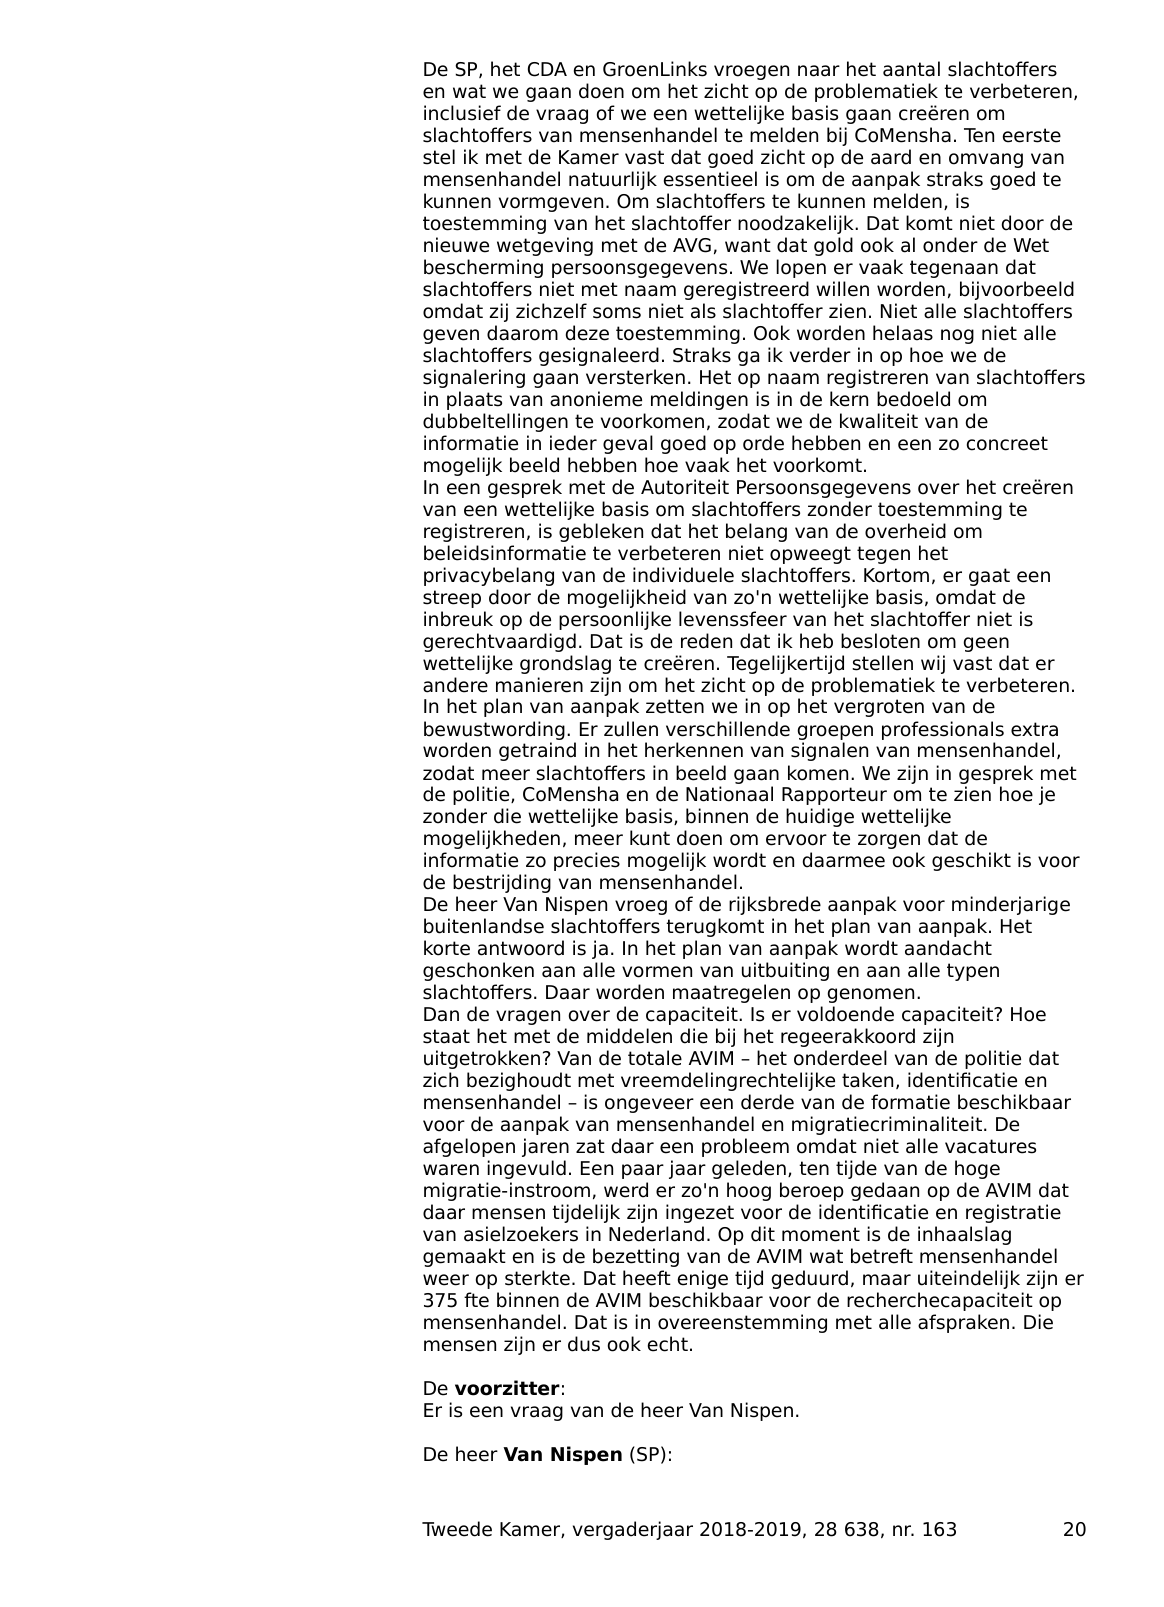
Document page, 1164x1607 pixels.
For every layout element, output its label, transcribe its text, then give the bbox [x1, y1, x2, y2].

text De heer Van Nispen vroeg of de rijksbrede aanpak voor minderjarige buitenlandse slachtoffers terugkomt in het plan van aanpak. Het korte antwoord is ja. In het plan van aanpak wordt aandacht geschonken aan alle vormen van uitbuiting en aan alle typen slachtoffers. Daar worden maatregelen op genomen. [422, 894, 1087, 1004]
text Dan de vragen over de capaciteit. Is er voldoende capaciteit? Hoe staat het met de middelen die bij het regeerakkoord zijn uitgetrokken? Van de totale AVIM – het onderdeel van de politie dat zich bezighoudt met vreemdelingrechtelijke taken, identificatie en mensenhandel – is ongeveer een derde van de formatie beschikbaar voor de aanpak van mensenhandel en migratiecriminaliteit. De afgelopen jaren zat daar een probleem omdat niet alle vacatures waren ingevuld. Een paar jaar geleden, ten tijde van de hoge migratie-instroom, werd er zo'n hoog beroep gedaan op de AVIM dat daar mensen tijdelijk zijn ingezet voor de identificatie en registratie van asielzoekers in Nederland. Op dit moment is de inhaalslag gemaakt en is de bezetting van de AVIM wat betreft mensenhandel weer op sterkte. Dat heeft enige tijd geduurd, maar uiteindelijk zijn er 375 fte binnen de AVIM beschikbaar voor de recherchecapaciteit op mensenhandel. Dat is in overeenstemming met alle afspraken. Die mensen zijn er dus ook echt. [422, 1004, 1087, 1356]
text De voorzitter: [422, 1378, 1087, 1400]
text In een gesprek met de Autoriteit Persoonsgegevens over het creëren van een wettelijke basis om slachtoffers zonder toestemming te registreren, is gebleken dat het belang van de overheid om beleidsinformatie te verbeteren niet opweegt tegen het privacybelang van de individuele slachtoffers. Kortom, er gaat een streep door de mogelijkheid van zo'n wettelijke basis, omdat de inbreuk op de persoonlijke levenssfeer van het slachtoffer niet is gerechtvaardigd. Dat is de reden dat ik heb besloten om geen wettelijke grondslag te creëren. Tegelijkertijd stellen wij vast dat er andere manieren zijn om het zicht op de problematiek te verbeteren. In het plan van aanpak zetten we in op het vergroten van de bewustwording. Er zullen verschillende groepen professionals extra worden getraind in het herkennen van signalen van mensenhandel, zodat meer slachtoffers in beeld gaan komen. We zijn in gesprek met de politie, CoMensha en de Nationaal Rapporteur om te zien hoe je zonder die wettelijke basis, binnen de huidige wettelijke mogelijkheden, meer kunt doen om ervoor te zorgen dat de informatie zo precies mogelijk wordt en daarmee ook geschikt is voor de bestrijding van mensenhandel. [422, 477, 1087, 894]
text De heer Van Nispen (SP): [422, 1444, 1087, 1466]
text De SP, het CDA en GroenLinks vroegen naar het aantal slachtoffers en wat we gaan doen om het zicht op de problematiek te verbeteren, inclusief de vraag of we een wettelijke basis gaan creëren om slachtoffers van mensenhandel te melden bij CoMensha. Ten eerste stel ik met de Kamer vast dat goed zicht op de aard en omvang van mensenhandel natuurlijk essentieel is om de aanpak straks goed te kunnen vormgeven. Om slachtoffers te kunnen melden, is toestemming van het slachtoffer noodzakelijk. Dat komt niet door de nieuwe wetgeving met de AVG, want dat gold ook al onder de Wet bescherming persoonsgegevens. We lopen er vaak tegenaan dat slachtoffers niet met naam geregistreerd willen worden, bijvoorbeeld omdat zij zichzelf soms niet als slachtoffer zien. Niet alle slachtoffers geven daarom deze toestemming. Ook worden helaas nog niet alle slachtoffers gesignaleerd. Straks ga ik verder in op hoe we de signalering gaan versterken. Het op naam registreren van slachtoffers in plaats van anonieme meldingen is in de kern bedoeld om dubbeltellingen te voorkomen, zodat we de kwaliteit van de informatie in ieder geval goed op orde hebben en een zo concreet mogelijk beeld hebben hoe vaak het voorkomt. [422, 59, 1087, 477]
text Er is een vraag van de heer Van Nispen. [422, 1400, 1087, 1422]
